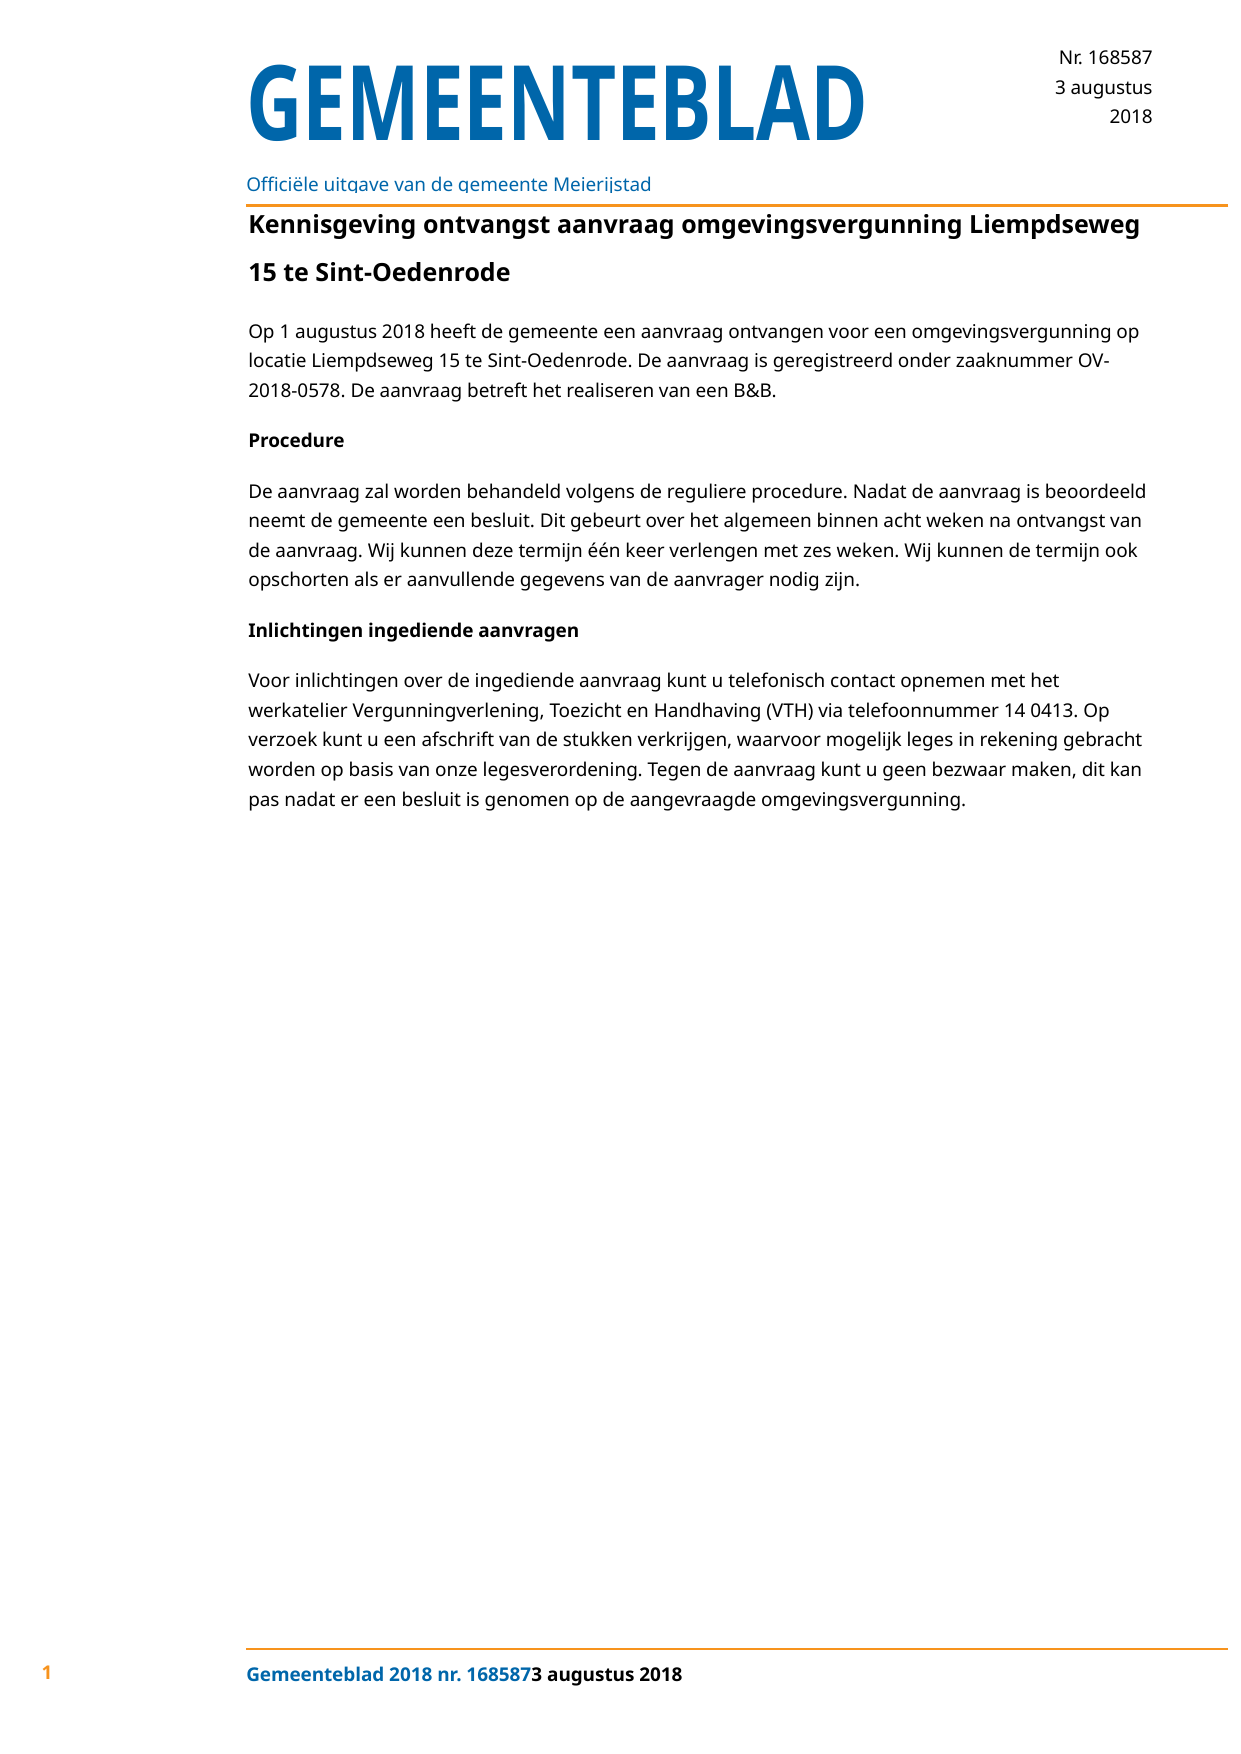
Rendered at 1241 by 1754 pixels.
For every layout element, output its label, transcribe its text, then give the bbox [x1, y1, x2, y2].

picture [41, 47, 231, 172]
text Kennisgeving ontvangst aanvraag omgevingsvergunning Liempdseweg 15 te Sint-Oedenrode [248, 207, 1152, 288]
text Op 1 augustus 2018 heeft de gemeente een aanvraag ontvangen voor een omgevingsvergunning op locatie Liempdseweg 15 te Sint-Oedenrode. De aanvraag is geregistreerd onder zaaknummer OV-2018-0578. De aanvraag betreft het realiseren van een B&B. [248, 318, 1152, 403]
text Voor inlichtingen over de ingediende aanvraag kunt u telefonisch contact opnemen met het werkatelier Vergunningverlening, Toezicht en Handhaving (VTH) via telefoonnummer 14 0413. Op verzoek kunt u een afschrift van de stukken verkrijgen, waarvoor mogelijk leges in rekening gebracht worden op basis van onze legesverordening. Tegen de aanvraag kunt u geen bezwaar maken, dit kan pas nadat er een besluit is genomen op de aangevraagde omgevingsvergunning. [248, 667, 1152, 812]
text Inlichtingen ingediende aanvragen [248, 617, 1152, 643]
text De aanvraag zal worden behandeld volgens de reguliere procedure. Nadat de aanvraag is beoordeeld neemt de gemeente een besluit. Dit gebeurt over het algemeen binnen acht weken na ontvangst van de aanvraag. Wij kunnen deze termijn één keer verlengen met zes weken. Wij kunnen de termijn ook opschorten als er aanvullende gegevens van de aanvrager nodig zijn. [248, 478, 1152, 592]
text Procedure [248, 427, 1152, 453]
